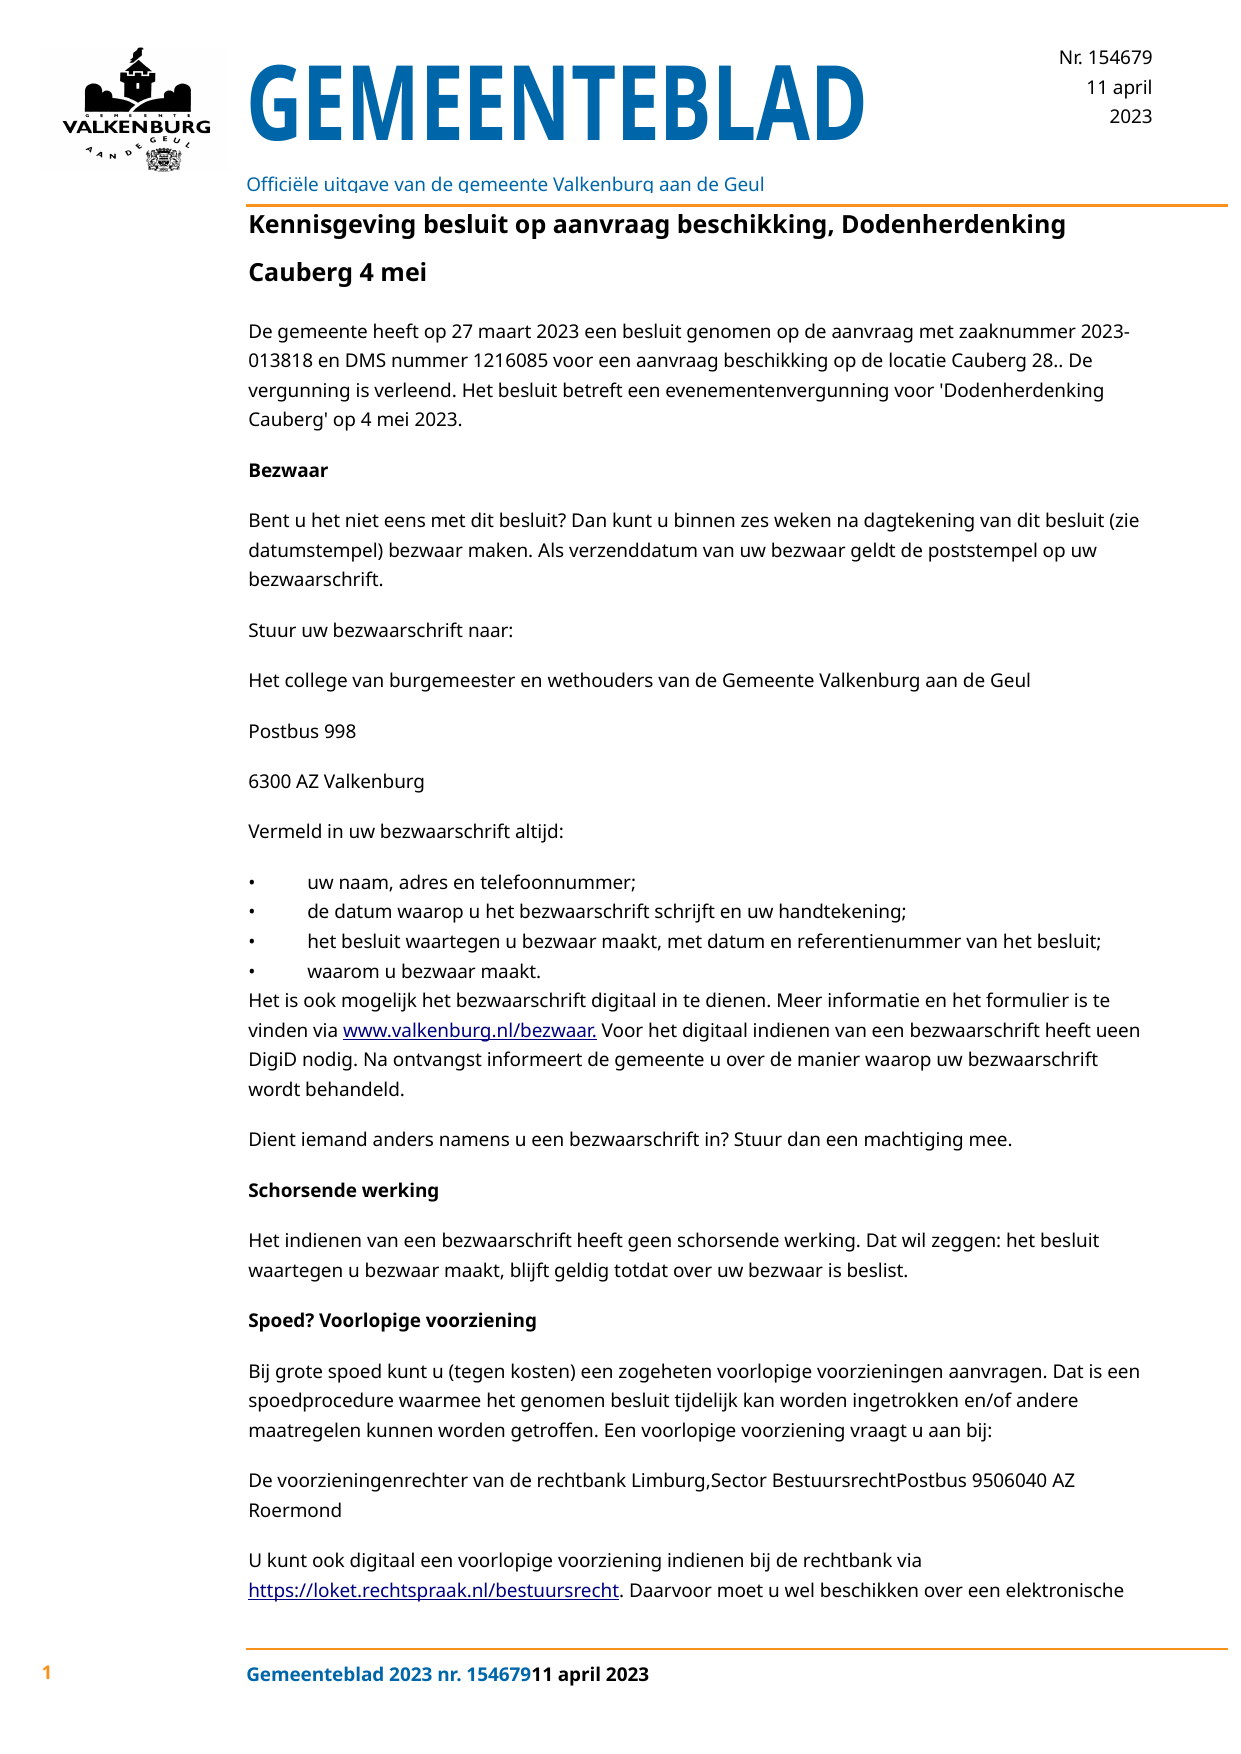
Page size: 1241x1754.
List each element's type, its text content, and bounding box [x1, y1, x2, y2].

text Postbus 998 [248, 718, 1152, 744]
text Schorsende werking [248, 1177, 1152, 1203]
text De gemeente heeft op 27 maart 2023 een besluit genomen op de aanvraag met zaaknummer 2023-013818 en DMS nummer 1216085 voor een aanvraag beschikking op de locatie Cauberg 28.. De vergunning is verleend. Het besluit betreft een evenementenvergunning voor 'Dodenherdenking Cauberg' op 4 mei 2023. [248, 318, 1152, 432]
text Bent u het niet eens met dit besluit? Dan kunt u binnen zes weken na dagtekening van dit besluit (zie datumstempel) bezwaar maken. Als verzenddatum van uw bezwaar geldt de poststempel op uw bezwaarschrift. [248, 507, 1152, 592]
list het besluit waartegen u bezwaar maakt, met datum en referentienummer van het besluit; [248, 928, 1152, 954]
list uw naam, adres en telefoonnummer; [248, 869, 1152, 895]
text Bij grote spoed kunt u (tegen kosten) een zogeheten voorlopige voorzieningen aanvragen. Dat is een spoedprocedure waarmee het genomen besluit tijdelijk kan worden ingetrokken en/of andere maatregelen kunnen worden getroffen. Een voorlopige voorziening vraagt u aan bij: [248, 1358, 1152, 1443]
text Vermeld in uw bezwaarschrift altijd: [248, 819, 1152, 844]
picture [41, 47, 231, 172]
text Stuur uw bezwaarschrift naar: [248, 617, 1152, 643]
text Dient iemand anders namens u een bezwaarschrift in? Stuur dan een machtiging mee. [248, 1127, 1152, 1152]
text Bezwaar [248, 457, 1152, 483]
text 6300 AZ Valkenburg [248, 768, 1152, 794]
text De voorzieningenrechter van de rechtbank Limburg,Sector BestuursrechtPostbus 9506040 AZ Roermond [248, 1467, 1152, 1523]
text Het college van burgemeester en wethouders van de Gemeente Valkenburg aan de Geul [248, 667, 1152, 693]
text Spoed? Voorlopige voorziening [248, 1307, 1152, 1333]
text Het indienen van een bezwaarschrift heeft geen schorsende werking. Dat wil zeggen: het besluit waartegen u bezwaar maakt, blijft geldig totdat over uw bezwaar is beslist. [248, 1227, 1152, 1283]
list waarom u bezwaar maakt. [248, 958, 1152, 984]
text Het is ook mogelijk het bezwaarschrift digitaal in te dienen. Meer informatie en het formulier is te vinden via www.valkenburg.nl/bezwaar. Voor het digitaal indienen van een bezwaarschrift heeft ueen DigiD nodig. Na ontvangst informeert de gemeente u over de manier waarop uw bezwaarschrift wordt behandeld. [248, 987, 1152, 1102]
text Kennisgeving besluit op aanvraag beschikking, Dodenherdenking Cauberg 4 mei [248, 207, 1152, 288]
list de datum waarop u het bezwaarschrift schrijft en uw handtekening; [248, 899, 1152, 924]
text U kunt ook digitaal een voorlopige voorziening indienen bij de rechtbank via https://loket.rechtspraak.nl/bestuursrecht. Daarvoor moet u wel beschikken over een elektronische [248, 1547, 1152, 1603]
